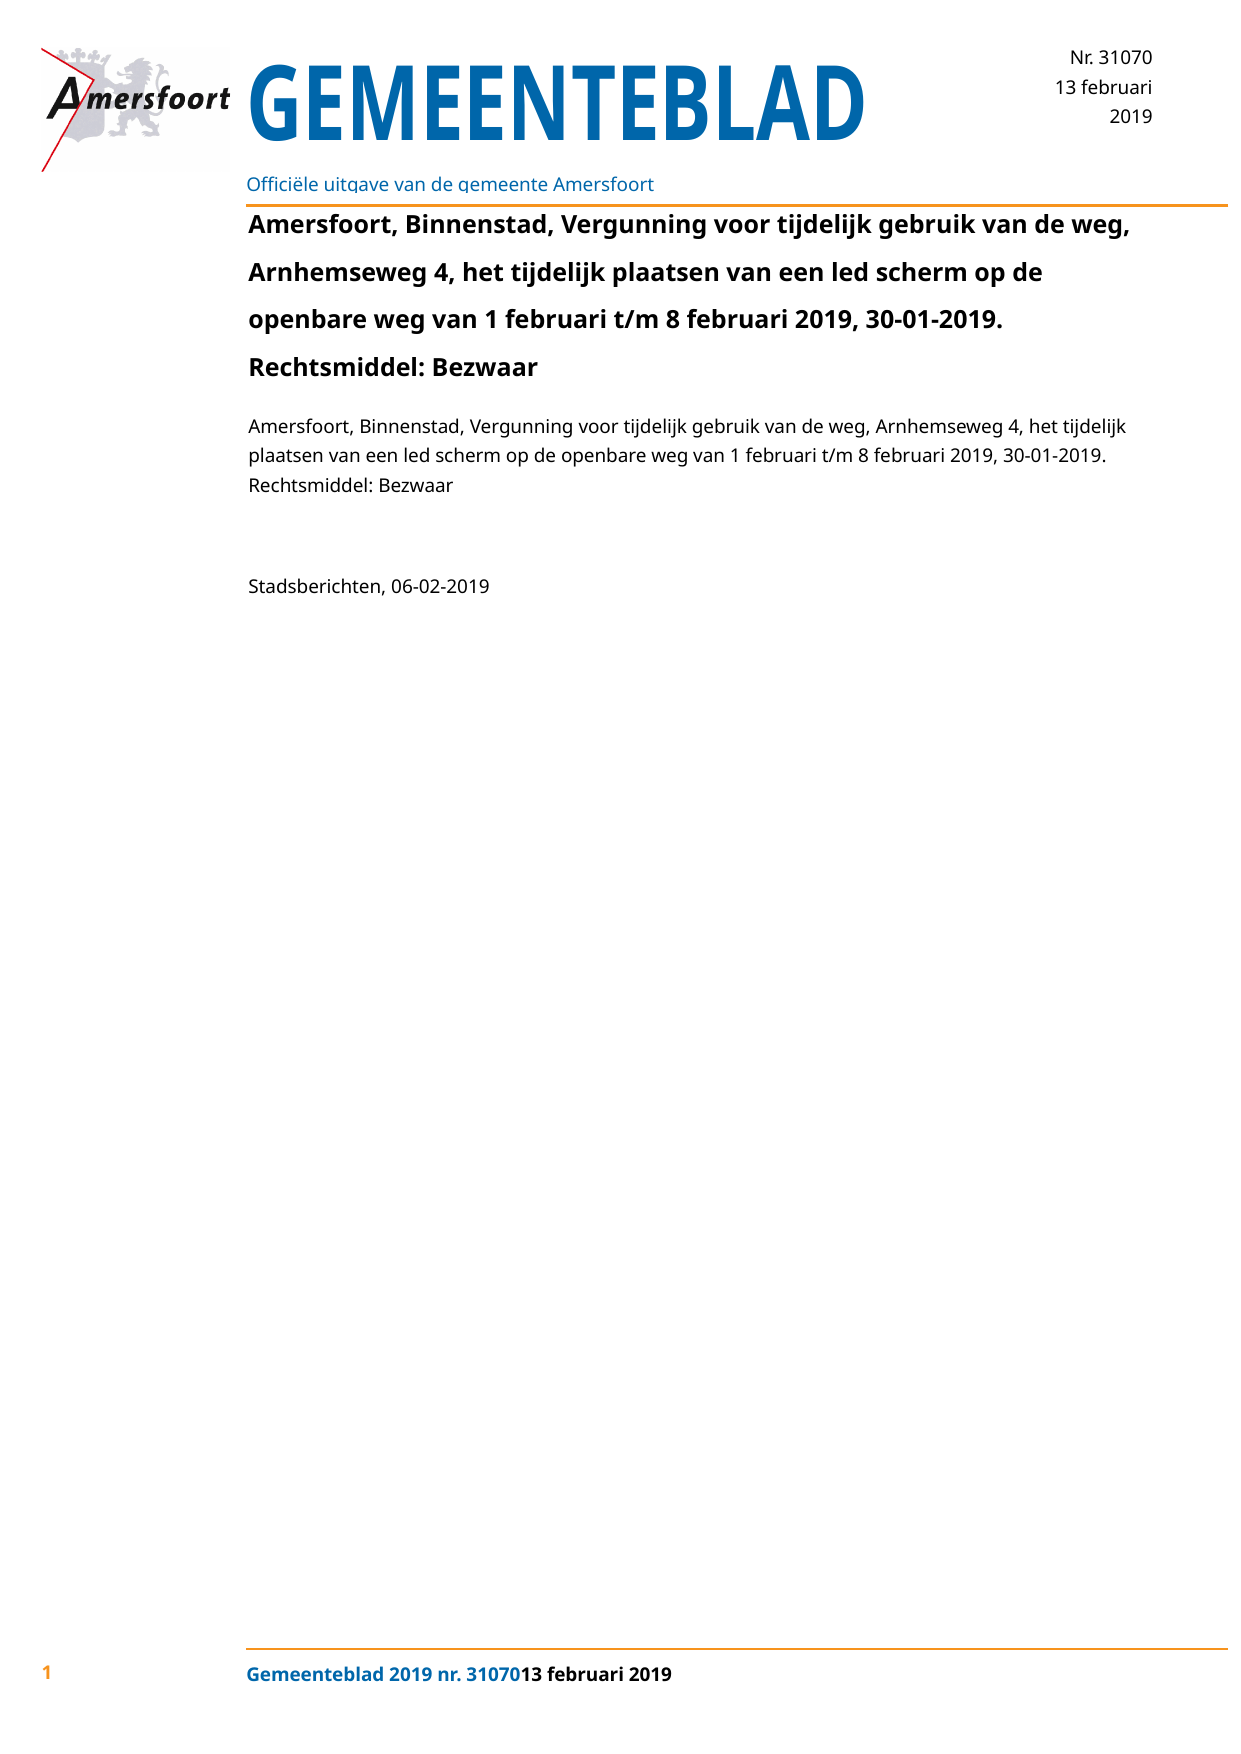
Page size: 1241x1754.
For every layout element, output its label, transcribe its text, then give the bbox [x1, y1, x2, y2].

text Amersfoort, Binnenstad, Vergunning voor tijdelijk gebruik van de weg, Arnhemseweg 4, het tijdelijk plaatsen van een led scherm op de openbare weg van 1 februari t/m 8 februari 2019, 30-01-2019. Rechtsmiddel: Bezwaar [248, 413, 1152, 498]
picture [41, 47, 231, 172]
text Stadsberichten, 06-02-2019 [248, 573, 1152, 599]
text Amersfoort, Binnenstad, Vergunning voor tijdelijk gebruik van de weg, Arnhemseweg 4, het tijdelijk plaatsen van een led scherm op de openbare weg van 1 februari t/m 8 februari 2019, 30-01-2019. Rechtsmiddel: Bezwaar [248, 207, 1152, 384]
